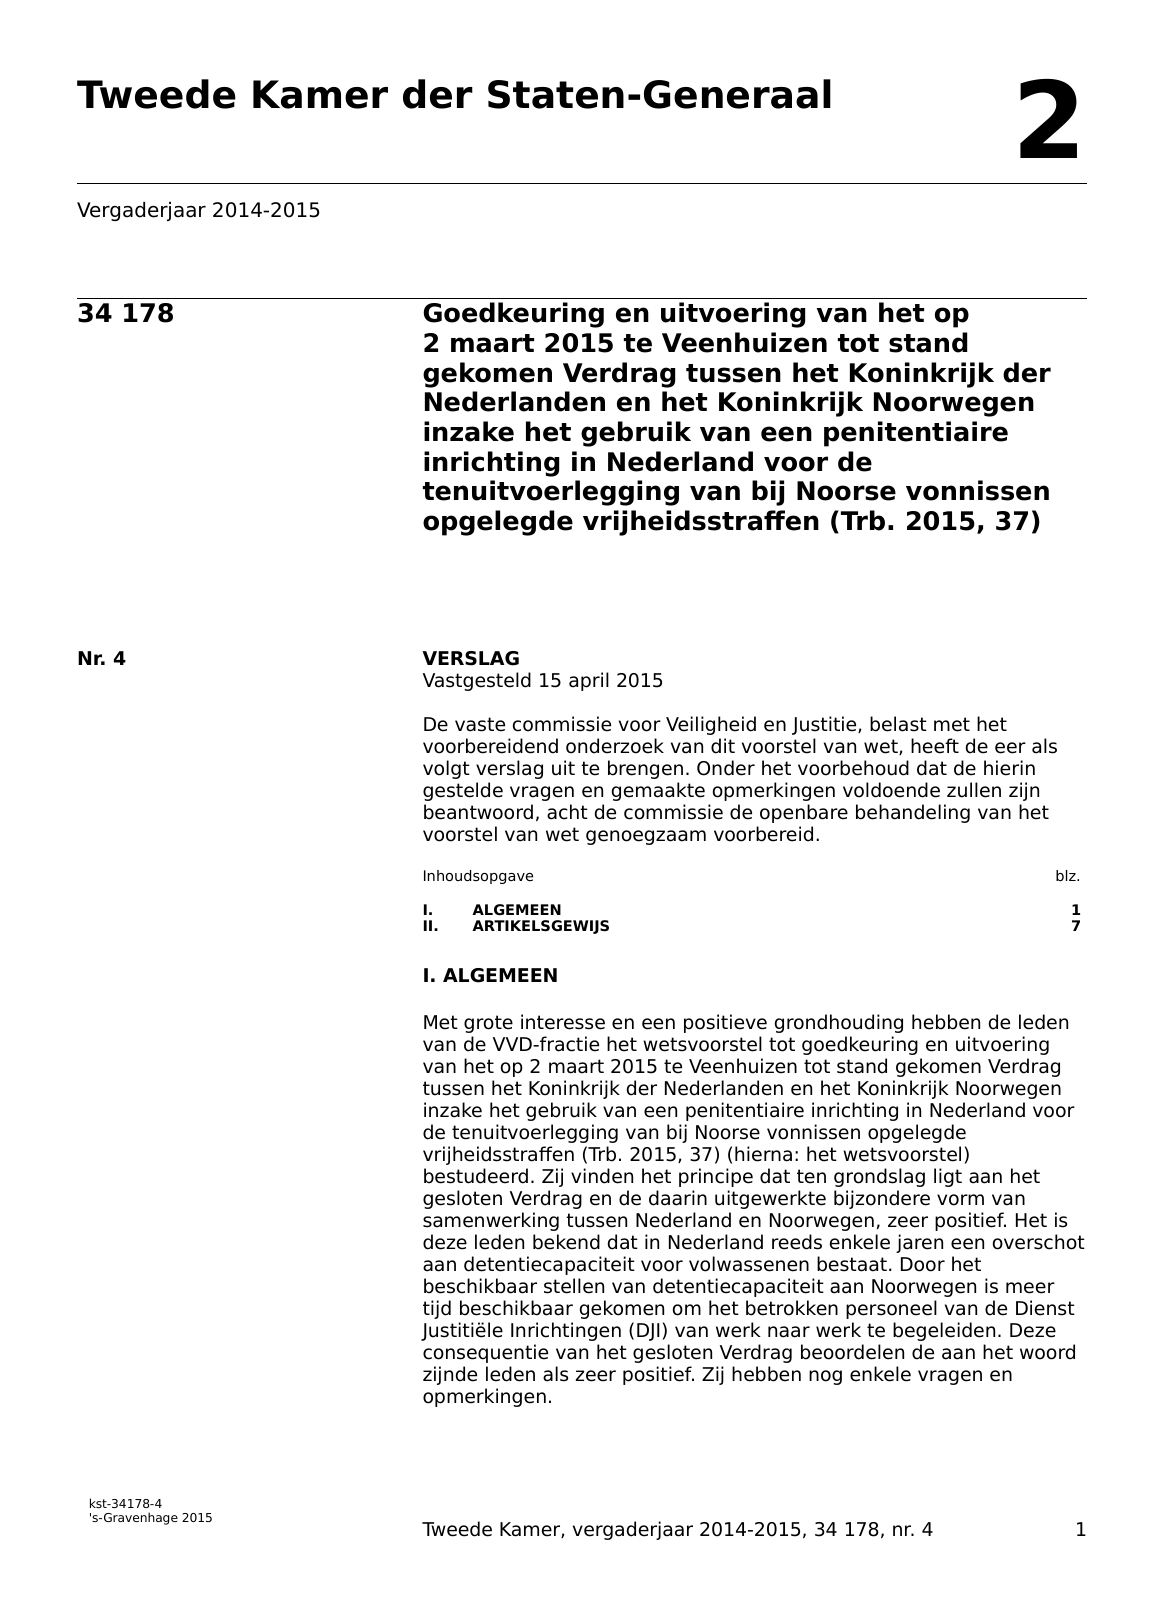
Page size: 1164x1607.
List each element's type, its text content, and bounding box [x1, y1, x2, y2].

subtitle 34 178 Goedkeuring en uitvoering van het op 2 maart 2015 te Veenhuizen tot stand gekomen Verdrag tussen het Koninkrijk der Nederlanden en het Koninkrijk Noorwegen inzake het gebruik van een penitentiaire inrichting in Nederland voor de tenuitvoerlegging van bij Noorse vonnissen opgelegde vrijheidsstraffen (Trb. 2015, 37) [77, 299, 1087, 536]
subtitle Nr. 4 VERSLAG [77, 647, 1087, 669]
table_cell 7 [1028, 918, 1087, 935]
subtitle I. ALGEMEEN [422, 965, 1087, 987]
table_cell [467, 884, 1028, 901]
table_header Tweede Kamer der Staten-Generaal [77, 59, 886, 183]
table_cell ALGEMEEN [467, 901, 1028, 918]
table_cell [422, 884, 467, 901]
text 's-Gravenhage 2015 [88, 1511, 323, 1525]
table_cell [1028, 884, 1087, 901]
text Met grote interesse en een positieve grondhouding hebben de leden van de VVD-fractie het wetsvoorstel tot goedkeuring en uitvoering van het op 2 maart 2015 te Veenhuizen tot stand gekomen Verdrag tussen het Koninkrijk der Nederlanden en het Koninkrijk Noorwegen inzake het gebruik van een penitentiaire inrichting in Nederland voor de tenuitvoerlegging van bij Noorse vonnissen opgelegde vrijheidsstraffen (Trb. 2015, 37) (hierna: het wetsvoorstel) bestudeerd. Zij vinden het principe dat ten grondslag ligt aan het gesloten Verdrag en de daarin uitgewerkte bijzondere vorm van samenwerking tussen Nederland en Noorwegen, zeer positief. Het is deze leden bekend dat in Nederland reeds enkele jaren een overschot aan detentiecapaciteit voor volwassenen bestaat. Door het beschikbaar stellen van detentiecapaciteit aan Noorwegen is meer tijd beschikbaar gekomen om het betrokken personeel van de Dienst Justitiële Inrichtingen (DJI) van werk naar werk te begeleiden. Deze consequentie van het gesloten Verdrag beoordelen de aan het woord zijnde leden als zeer positief. Zij hebben nog enkele vragen en opmerkingen. [422, 1012, 1087, 1408]
table_cell I. [422, 901, 467, 918]
table_cell ARTIKELSGEWIJS [467, 918, 1028, 935]
table_header Inhoudsopgave [422, 868, 1028, 884]
table_cell Vergaderjaar 2014-2015 [77, 184, 1087, 298]
table_header 2 [886, 59, 1087, 183]
text kst-34178-4 [88, 1497, 323, 1511]
table_header blz. [1028, 868, 1087, 884]
text Vastgesteld 15 april 2015 [422, 669, 1087, 691]
table_cell 1 [1028, 901, 1087, 918]
text De vaste commissie voor Veiligheid en Justitie, belast met het voorbereidend onderzoek van dit voorstel van wet, heeft de eer als volgt verslag uit te brengen. Onder het voorbehoud dat de hierin gestelde vragen en gemaakte opmerkingen voldoende zullen zijn beantwoord, acht de commissie de openbare behandeling van het voorstel van wet genoegzaam voorbereid. [422, 714, 1087, 846]
table_cell II. [422, 918, 467, 935]
